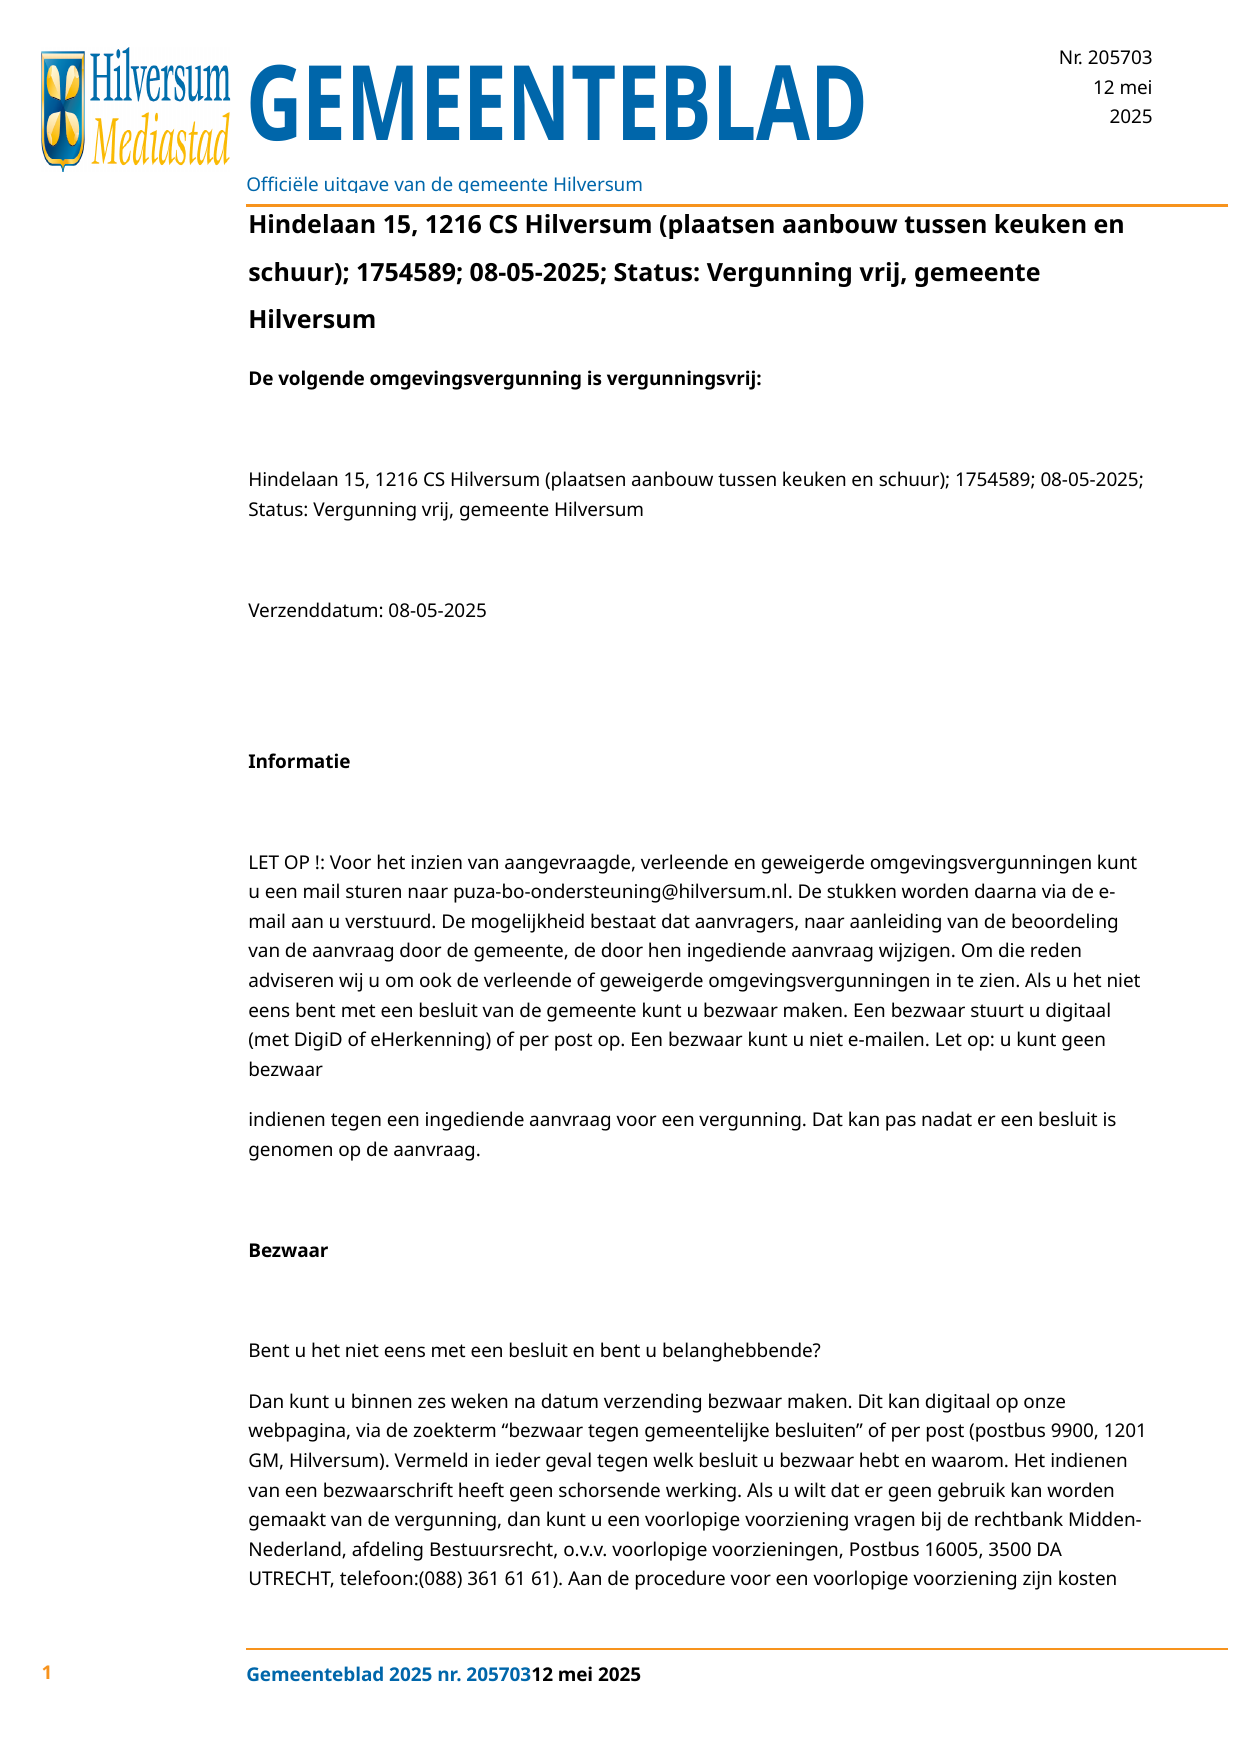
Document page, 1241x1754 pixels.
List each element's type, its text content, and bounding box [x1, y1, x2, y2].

text Hindelaan 15, 1216 CS Hilversum (plaatsen aanbouw tussen keuken en schuur); 1754589; 08-05-2025; Status: Vergunning vrij, gemeente Hilversum [248, 466, 1152, 522]
text De volgende omgevingsvergunning is vergunningsvrij: [248, 366, 1152, 391]
picture [41, 47, 231, 172]
text Bezwaar [248, 1237, 1152, 1262]
text LET OP !: Voor het inzien van aangevraagde, verleende en geweigerde omgevingsvergunningen kunt u een mail sturen naar puza-bo-ondersteuning@hilversum.nl. De stukken worden daarna via de e-mail aan u verstuurd. De mogelijkheid bestaat dat aanvragers, naar aanleiding van de beoordeling van de aanvraag door de gemeente, de door hen ingediende aanvraag wijzigen. Om die reden adviseren wij u om ook de verleende of geweigerde omgevingsvergunningen in te zien. Als u het niet eens bent met een besluit van de gemeente kunt u bezwaar maken. Een bezwaar stuurt u digitaal (met DigiD of eHerkenning) of per post op. Een bezwaar kunt u niet e-mailen. Let op: u kunt geen bezwaar [248, 849, 1152, 1082]
text indienen tegen een ingediende aanvraag voor een vergunning. Dat kan pas nadat er een besluit is genomen op de aanvraag. [248, 1106, 1152, 1162]
text Hindelaan 15, 1216 CS Hilversum (plaatsen aanbouw tussen keuken en schuur); 1754589; 08-05-2025; Status: Vergunning vrij, gemeente Hilversum [248, 207, 1152, 336]
text Bent u het niet eens met een besluit en bent u belanghebbende? [248, 1338, 1152, 1363]
text Informatie [248, 748, 1152, 774]
text Verzenddatum: 08-05-2025 [248, 597, 1152, 622]
text Dan kunt u binnen zes weken na datum verzending bezwaar maken. Dit kan digitaal op onze webpagina, via de zoekterm “bezwaar tegen gemeentelijke besluiten” of per post (postbus 9900, 1201 GM, Hilversum). Vermeld in ieder geval tegen welk besluit u bezwaar hebt en waarom. Het indienen van een bezwaarschrift heeft geen schorsende werking. Als u wilt dat er geen gebruik kan worden gemaakt van de vergunning, dan kunt u een voorlopige voorziening vragen bij de rechtbank Midden-Nederland, afdeling Bestuursrecht, o.v.v. voorlopige voorzieningen, Postbus 16005, 3500 DA UTRECHT, telefoon:(088) 361 61 61). Aan de procedure voor een voorlopige voorziening zijn kosten [248, 1388, 1152, 1591]
